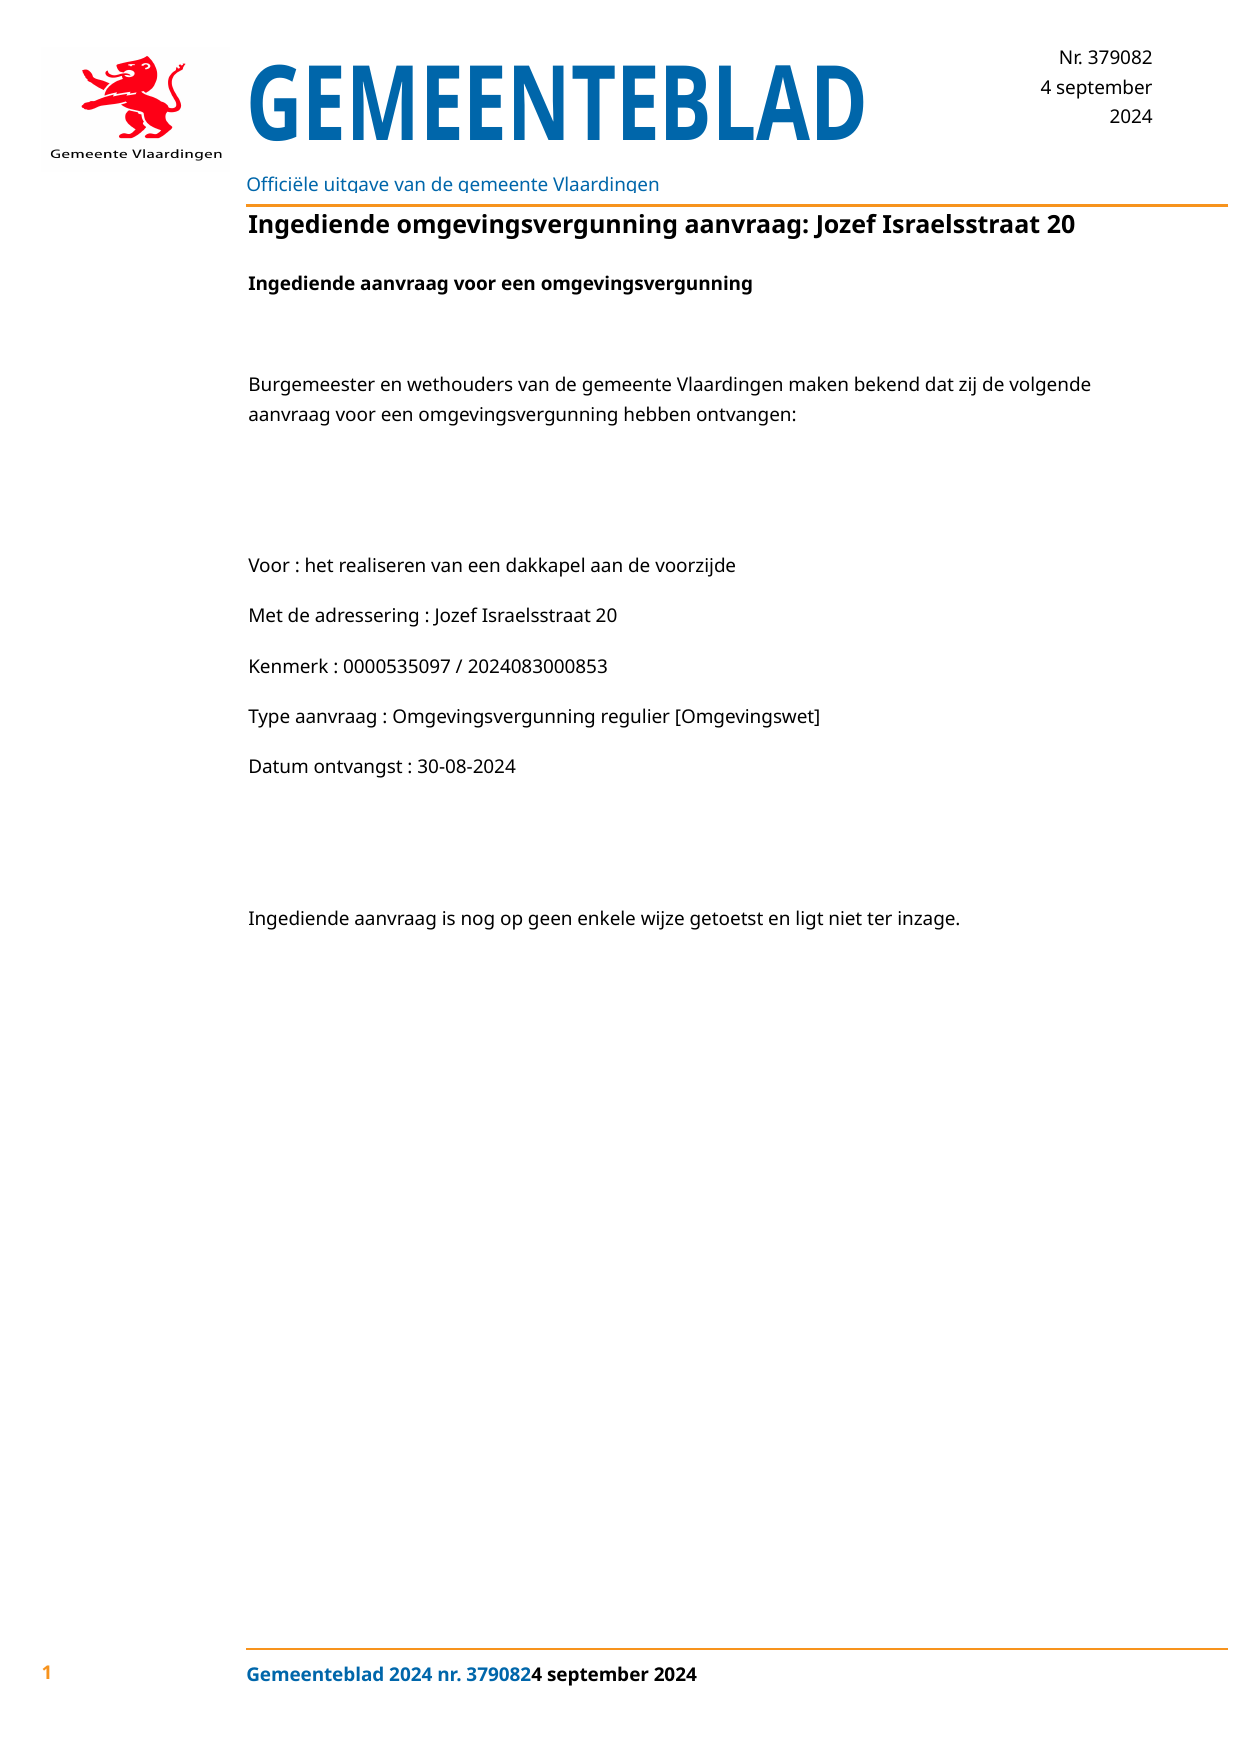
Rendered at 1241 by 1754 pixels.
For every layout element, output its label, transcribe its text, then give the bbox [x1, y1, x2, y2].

text Type aanvraag : Omgevingsvergunning regulier [Omgevingswet] [248, 703, 1152, 729]
text Voor : het realiseren van een dakkapel aan de voorzijde [248, 552, 1152, 578]
text Met de adressering : Jozef Israelsstraat 20 [248, 602, 1152, 628]
text Ingediende omgevingsvergunning aanvraag: Jozef Israelsstraat 20 [248, 207, 1152, 241]
text Ingediende aanvraag is nog op geen enkele wijze getoetst en ligt niet ter inzage. [248, 905, 1152, 931]
text Kenmerk : 0000535097 / 2024083000853 [248, 653, 1152, 678]
picture [41, 47, 231, 172]
text Datum ontvangst : 30-08-2024 [248, 754, 1152, 779]
text Ingediende aanvraag voor een omgevingsvergunning [248, 270, 1152, 296]
text Burgemeester en wethouders van de gemeente Vlaardingen maken bekend dat zij de volgende aanvraag voor een omgevingsvergunning hebben ontvangen: [248, 371, 1152, 426]
